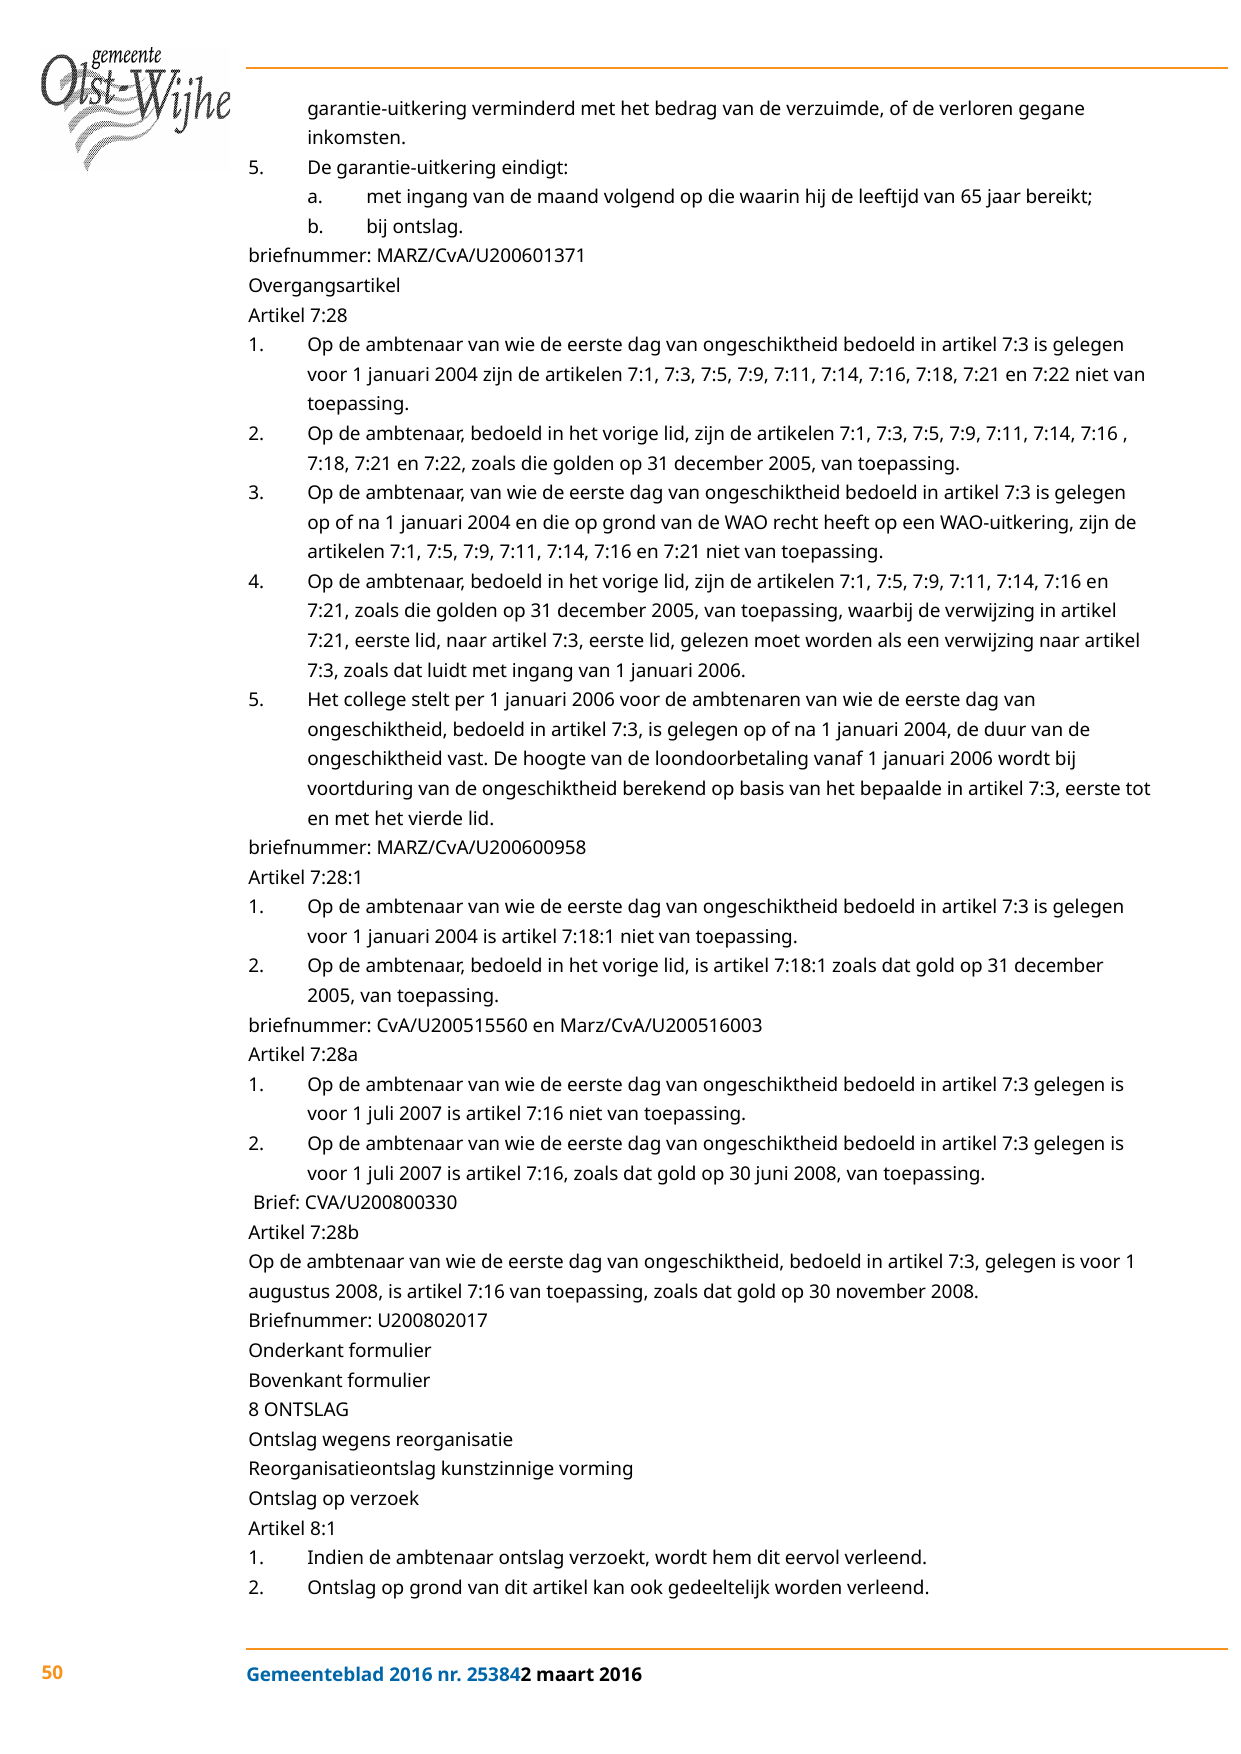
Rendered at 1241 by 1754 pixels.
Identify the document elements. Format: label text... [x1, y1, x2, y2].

list Op de ambtenaar, bedoeld in het vorige lid, zijn de artikelen 7:1, 7:3, 7:5, 7:9, 7:11, 7:14, 7:16 , 7:18, 7:21 en 7:22, zoals die golden op 31 december 2005, van toepassing. [248, 420, 1152, 476]
text briefnummer: CvA/U200515560 en Marz/CvA/U200516003 [248, 1012, 1152, 1038]
list Op de ambtenaar van wie de eerste dag van ongeschiktheid bedoeld in artikel 7:3 gelegen is voor 1 juli 2007 is artikel 7:16, zoals dat gold op 30 juni 2008, van toepassing. [248, 1130, 1152, 1186]
text briefnummer: MARZ/CvA/U200601371 [248, 243, 1152, 268]
list met ingang van de maand volgend op die waarin hij de leeftijd van 65 jaar bereikt; [307, 183, 1152, 209]
list bij ontslag. [307, 213, 1152, 239]
text Onderkant formulier [248, 1337, 1152, 1363]
text briefnummer: MARZ/CvA/U200600958 [248, 834, 1152, 860]
picture [41, 47, 231, 172]
text Artikel 7:28a [248, 1041, 1152, 1067]
text Brief: CVA/U200800330 [248, 1189, 1152, 1215]
text Briefnummer: U200802017 [248, 1308, 1152, 1333]
list Op de ambtenaar, bedoeld in het vorige lid, zijn de artikelen 7:1, 7:5, 7:9, 7:11, 7:14, 7:16 en 7:21, zoals die golden op 31 december 2005, van toepassing, waarbij de verwijzing in artikel 7:21, eerste lid, naar artikel 7:3, eerste lid, gelezen moet worden als een verwijzing naar artikel 7:3, zoals dat luidt met ingang van 1 januari 2006. [248, 568, 1152, 683]
list Op de ambtenaar, bedoeld in het vorige lid, is artikel 7:18:1 zoals dat gold op 31 december 2005, van toepassing. [248, 953, 1152, 1008]
list De garantie-uitkering eindigt: [248, 154, 1152, 180]
list Indien de ambtenaar ontslag verzoekt, wordt hem dit eervol verleend. [248, 1544, 1152, 1570]
text Ontslag wegens reorganisatie [248, 1426, 1152, 1452]
text Reorganisatieontslag kunstzinnige vorming [248, 1456, 1152, 1481]
list Het college stelt per 1 januari 2006 voor de ambtenaren van wie de eerste dag van ongeschiktheid, bedoeld in artikel 7:3, is gelegen op of na 1 januari 2004, de duur van de ongeschiktheid vast. De hoogte van de loondoorbetaling vanaf 1 januari 2006 wordt bij voortduring van de ongeschiktheid berekend op basis van het bepaalde in artikel 7:3, eerste tot en met het vierde lid. [248, 686, 1152, 831]
list Op de ambtenaar, van wie de eerste dag van ongeschiktheid bedoeld in artikel 7:3 is gelegen op of na 1 januari 2004 en die op grond van de WAO recht heeft op een WAO-uitkering, zijn de artikelen 7:1, 7:5, 7:9, 7:11, 7:14, 7:16 en 7:21 niet van toepassing. [248, 479, 1152, 564]
text Op de ambtenaar van wie de eerste dag van ongeschiktheid, bedoeld in artikel 7:3, gelegen is voor 1 augustus 2008, is artikel 7:16 van toepassing, zoals dat gold op 30 november 2008. [248, 1248, 1152, 1304]
text Ontslag op verzoek [248, 1485, 1152, 1511]
text 8 ONTSLAG [248, 1396, 1152, 1422]
list Op de ambtenaar van wie de eerste dag van ongeschiktheid bedoeld in artikel 7:3 gelegen is voor 1 juli 2007 is artikel 7:16 niet van toepassing. [248, 1071, 1152, 1126]
list Op de ambtenaar van wie de eerste dag van ongeschiktheid bedoeld in artikel 7:3 is gelegen voor 1 januari 2004 zijn de artikelen 7:1, 7:3, 7:5, 7:9, 7:11, 7:14, 7:16, 7:18, 7:21 en 7:22 niet van toepassing. [248, 331, 1152, 416]
text Bovenkant formulier [248, 1367, 1152, 1393]
list Ontslag op grond van dit artikel kan ook gedeeltelijk worden verleend. [248, 1574, 1152, 1600]
text Artikel 8:1 [248, 1515, 1152, 1541]
text Artikel 7:28 [248, 302, 1152, 328]
text Artikel 7:28b [248, 1219, 1152, 1245]
list Op de ambtenaar van wie de eerste dag van ongeschiktheid bedoeld in artikel 7:3 is gelegen voor 1 januari 2004 is artikel 7:18:1 niet van toepassing. [248, 893, 1152, 949]
text Overgangsartikel [248, 272, 1152, 298]
list garantie-uitkering verminderd met het bedrag van de verzuimde, of de verloren gegane inkomsten. [248, 95, 1152, 150]
text Artikel 7:28:1 [248, 864, 1152, 890]
